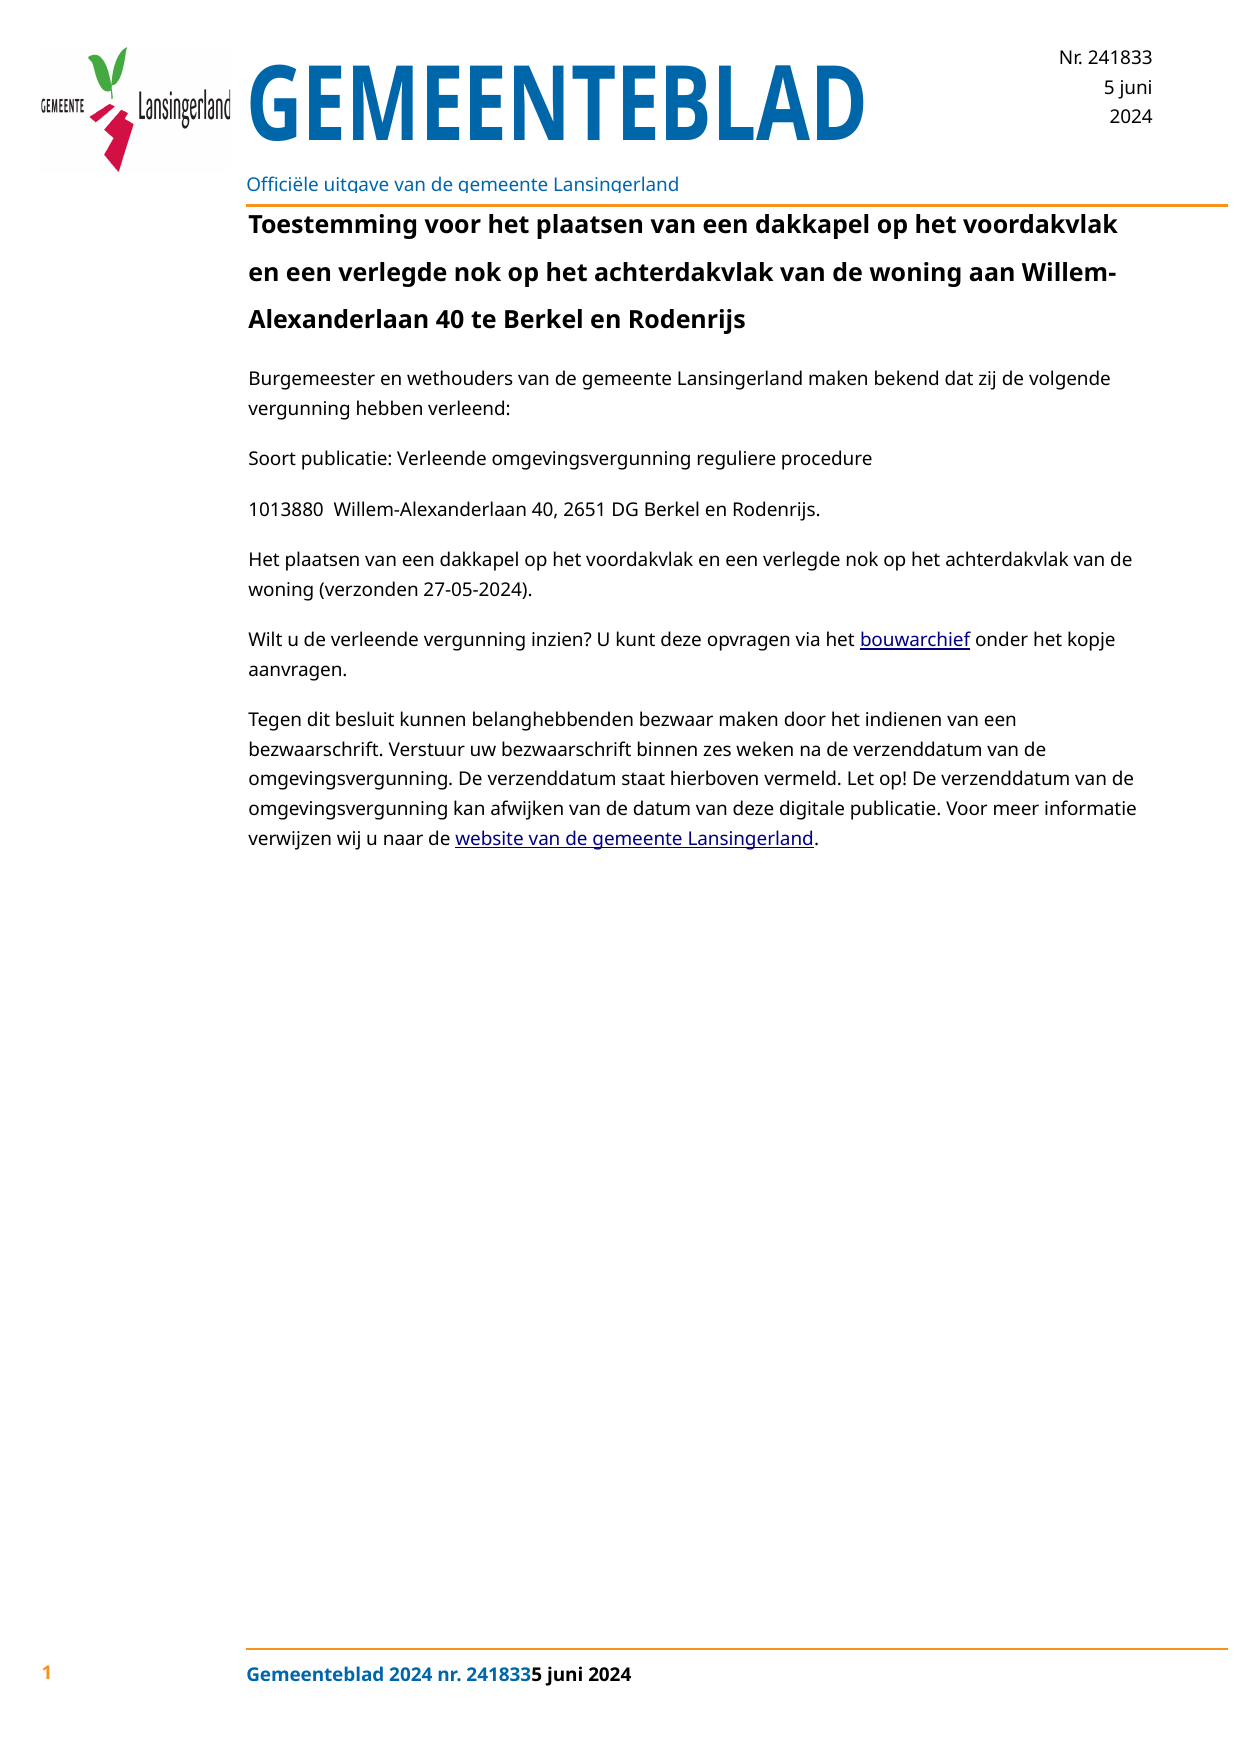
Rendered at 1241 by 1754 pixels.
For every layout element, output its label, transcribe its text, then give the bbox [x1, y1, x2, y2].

picture [41, 47, 231, 172]
text Wilt u de verleende vergunning inzien? U kunt deze opvragen via het bouwarchief onder het kopje aanvragen. [248, 626, 1152, 682]
text Het plaatsen van een dakkapel op het voordakvlak en een verlegde nok op het achterdakvlak van de woning (verzonden 27-05-2024). [248, 546, 1152, 602]
text Tegen dit besluit kunnen belanghebbenden bezwaar maken door het indienen van een bezwaarschrift. Verstuur uw bezwaarschrift binnen zes weken na de verzenddatum van de omgevingsvergunning. De verzenddatum staat hierboven vermeld. Let op! De verzenddatum van de omgevingsvergunning kan afwijken van de datum van deze digitale publicatie. Voor meer informatie verwijzen wij u naar de website van de gemeente Lansingerland. [248, 706, 1152, 850]
text Burgemeester en wethouders van de gemeente Lansingerland maken bekend dat zij de volgende vergunning hebben verleend: [248, 366, 1152, 421]
text Soort publicatie: Verleende omgevingsvergunning reguliere procedure [248, 446, 1152, 471]
text 1013880 Willem-Alexanderlaan 40, 2651 DG Berkel en Rodenrijs. [248, 496, 1152, 522]
text Toestemming voor het plaatsen van een dakkapel op het voordakvlak en een verlegde nok op het achterdakvlak van de woning aan Willem-Alexanderlaan 40 te Berkel en Rodenrijs [248, 207, 1152, 336]
